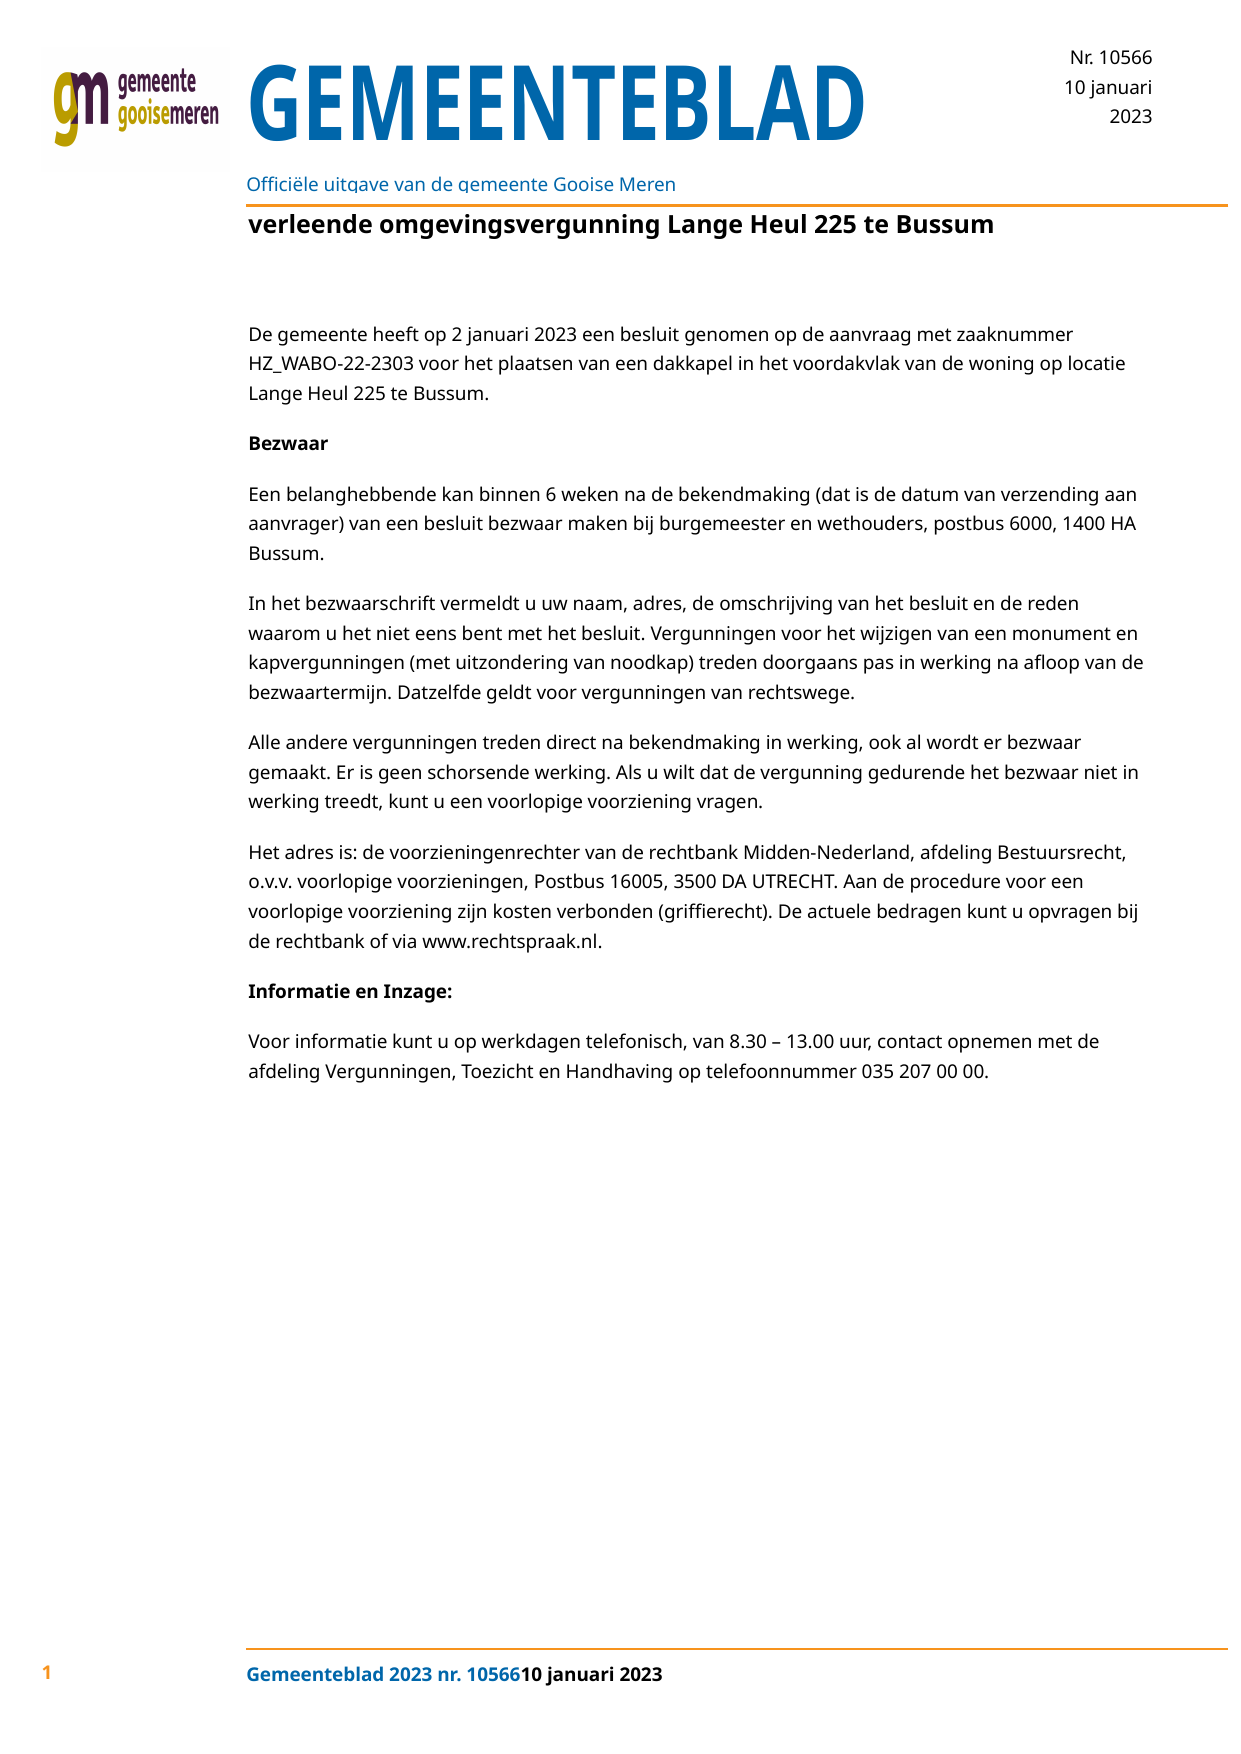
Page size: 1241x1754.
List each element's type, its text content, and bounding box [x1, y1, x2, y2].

text De gemeente heeft op 2 januari 2023 een besluit genomen op de aanvraag met zaaknummer HZ_WABO-22-2303 voor het plaatsen van een dakkapel in het voordakvlak van de woning op locatie Lange Heul 225 te Bussum. [248, 321, 1152, 406]
picture [41, 47, 231, 172]
text verleende omgevingsvergunning Lange Heul 225 te Bussum [248, 207, 1152, 241]
text Voor informatie kunt u op werkdagen telefonisch, van 8.30 – 13.00 uur, contact opnemen met de afdeling Vergunningen, Toezicht en Handhaving op telefoonnummer 035 207 00 00. [248, 1029, 1152, 1084]
text Alle andere vergunningen treden direct na bekendmaking in werking, ook al wordt er bezwaar gemaakt. Er is geen schorsende werking. Als u wilt dat de vergunning gedurende het bezwaar niet in werking treedt, kunt u een voorlopige voorziening vragen. [248, 729, 1152, 814]
text Een belanghebbende kan binnen 6 weken na de bekendmaking (dat is de datum van verzending aan aanvrager) van een besluit bezwaar maken bij burgemeester en wethouders, postbus 6000, 1400 HA Bussum. [248, 481, 1152, 566]
text Informatie en Inzage: [248, 978, 1152, 1004]
text Bezwaar [248, 430, 1152, 456]
text Het adres is: de voorzieningenrechter van de rechtbank Midden-Nederland, afdeling Bestuursrecht, o.v.v. voorlopige voorzieningen, Postbus 16005, 3500 DA UTRECHT. Aan de procedure voor een voorlopige voorziening zijn kosten verbonden (griffierecht). De actuele bedragen kunt u opvragen bij de rechtbank of via www.rechtspraak.nl. [248, 839, 1152, 953]
text In het bezwaarschrift vermeldt u uw naam, adres, de omschrijving van het besluit en de reden waarom u het niet eens bent met het besluit. Vergunningen voor het wijzigen van een monument en kapvergunningen (met uitzondering van noodkap) treden doorgaans pas in werking na afloop van de bezwaartermijn. Datzelfde geldt voor vergunningen van rechtswege. [248, 590, 1152, 705]
